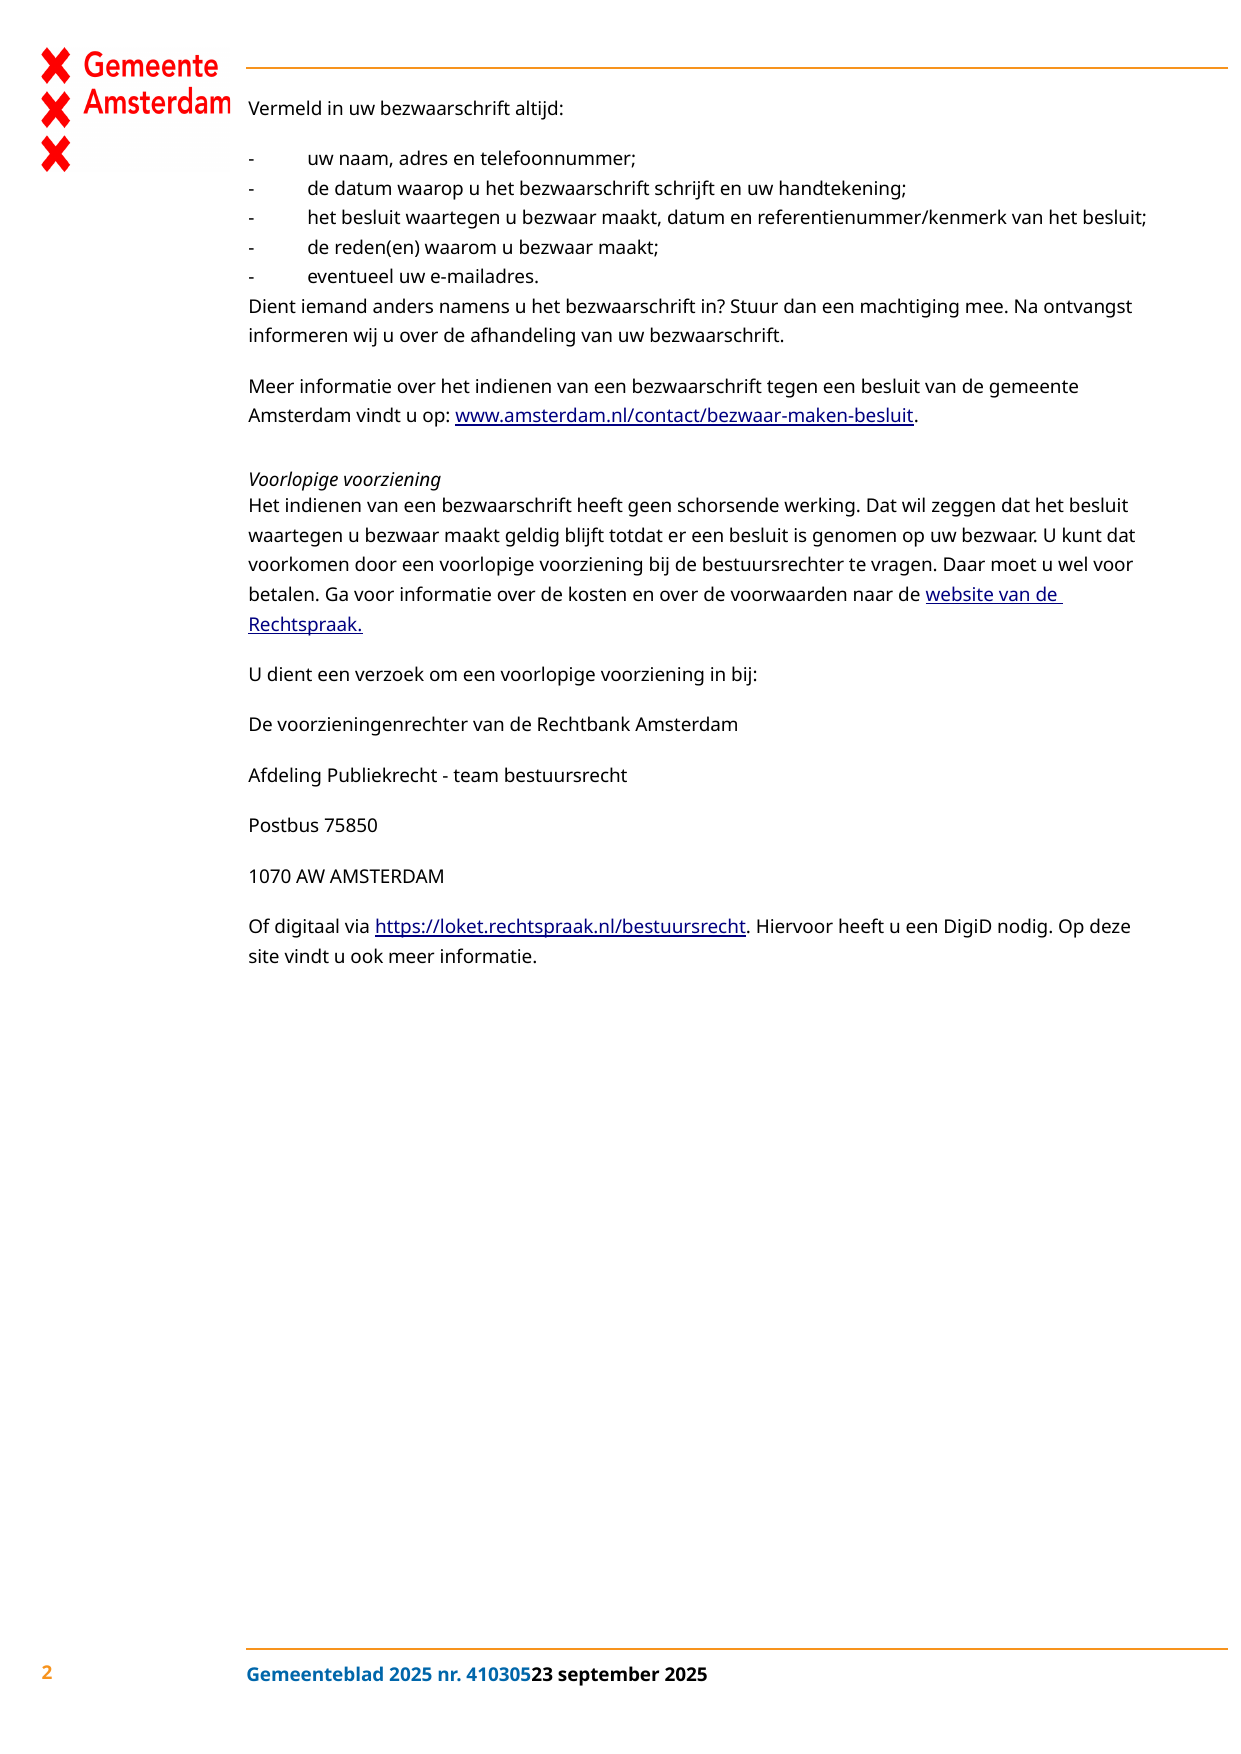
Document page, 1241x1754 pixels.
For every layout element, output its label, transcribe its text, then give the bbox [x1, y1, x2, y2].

text U dient een verzoek om een voorlopige voorziening in bij: [248, 661, 1152, 687]
text Afdeling Publiekrecht - team bestuursrecht [248, 762, 1152, 788]
text 1070 AW AMSTERDAM [248, 863, 1152, 888]
text Meer informatie over het indienen van een bezwaarschrift tegen een besluit van de gemeente Amsterdam vindt u op: www.amsterdam.nl/contact/bezwaar-maken-besluit. [248, 373, 1152, 428]
text Voorlopige voorziening [248, 467, 1152, 492]
picture [41, 47, 231, 172]
text De voorzieningenrechter van de Rechtbank Amsterdam [248, 712, 1152, 737]
list de datum waarop u het bezwaarschrift schrijft en uw handtekening; [248, 175, 1152, 201]
text Vermeld in uw bezwaarschrift altijd: [248, 95, 1152, 121]
list het besluit waartegen u bezwaar maakt, datum en referentienummer/kenmerk van het besluit; [248, 204, 1152, 230]
list uw naam, adres en telefoonnummer; [248, 145, 1152, 171]
list eventueel uw e-mailadres. [248, 263, 1152, 289]
text Of digitaal via https://loket.rechtspraak.nl/bestuursrecht. Hiervoor heeft u een DigiD nodig. Op deze site vindt u ook meer informatie. [248, 913, 1152, 968]
text Het indienen van een bezwaarschrift heeft geen schorsende werking. Dat wil zeggen dat het besluit waartegen u bezwaar maakt geldig blijft totdat er een besluit is genomen op uw bezwaar. U kunt dat voorkomen door een voorlopige voorziening bij de bestuursrechter te vragen. Daar moet u wel voor betalen. Ga voor informatie over de kosten en over de voorwaarden naar de website van de Rechtspraak. [248, 492, 1152, 636]
text Dient iemand anders namens u het bezwaarschrift in? Stuur dan een machtiging mee. Na ontvangst informeren wij u over de afhandeling van uw bezwaarschrift. [248, 293, 1152, 348]
text Postbus 75850 [248, 812, 1152, 838]
list de reden(en) waarom u bezwaar maakt; [248, 234, 1152, 260]
